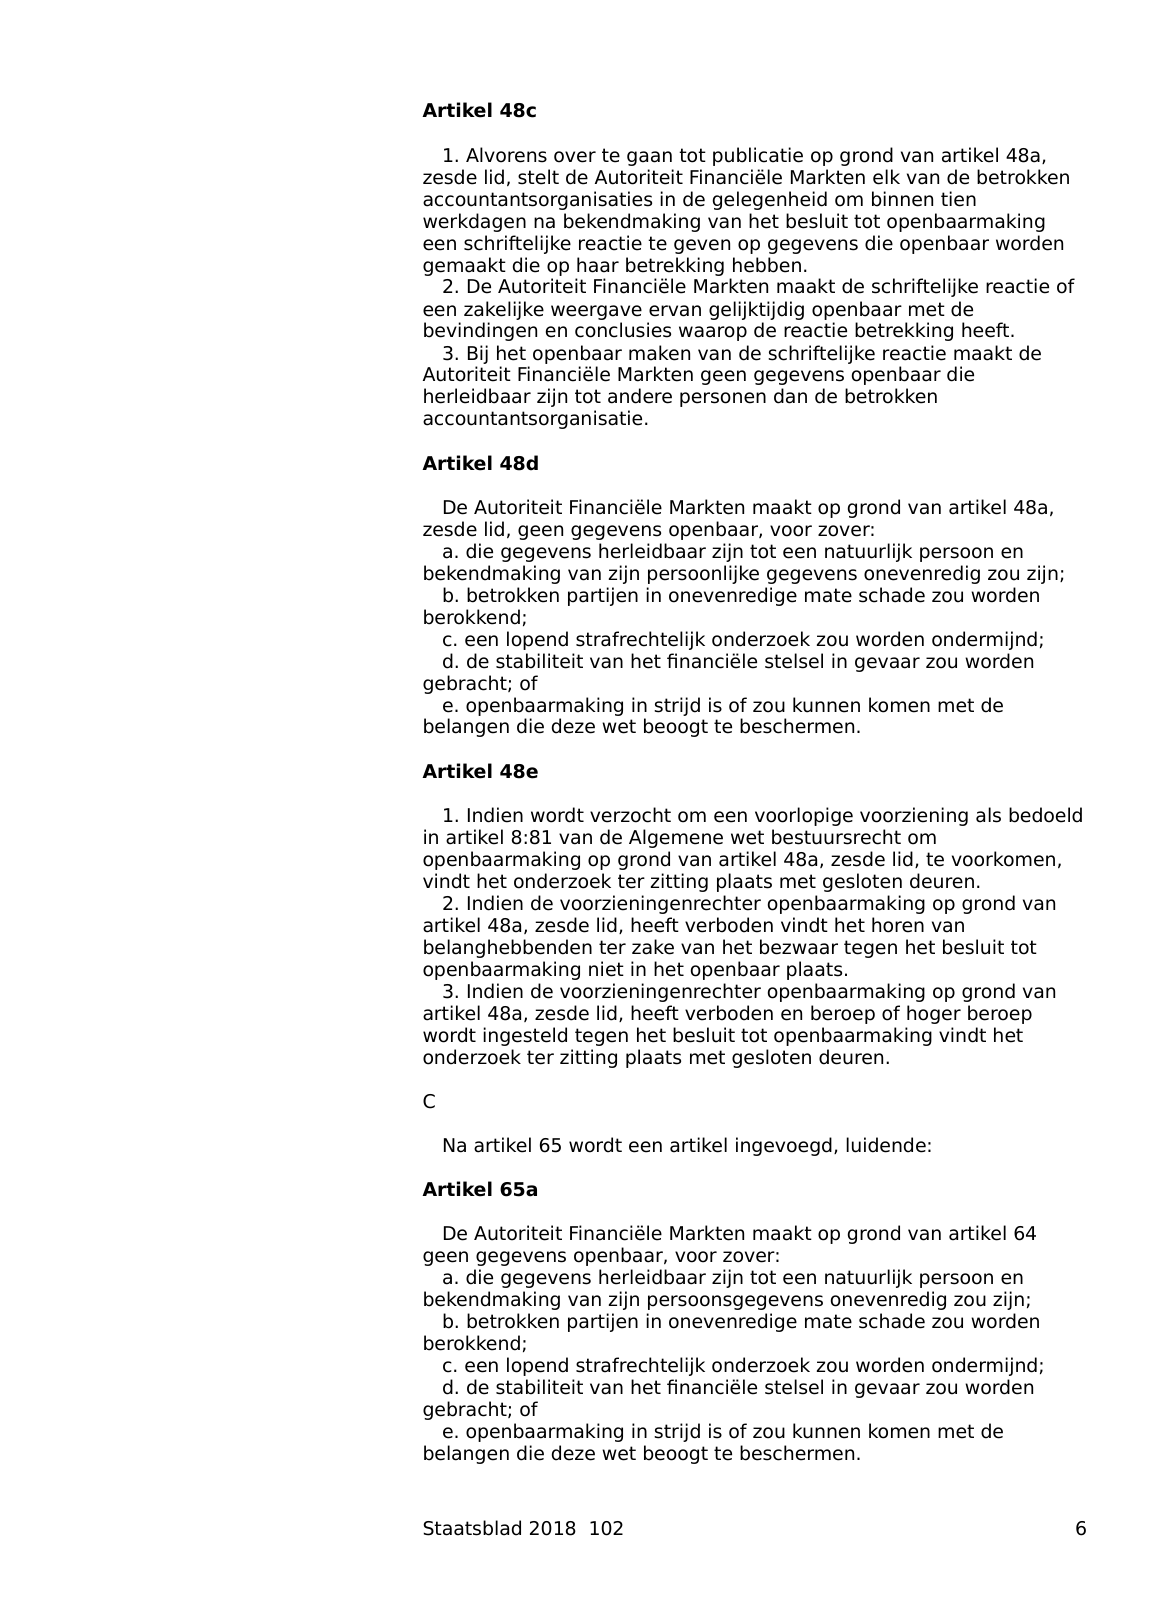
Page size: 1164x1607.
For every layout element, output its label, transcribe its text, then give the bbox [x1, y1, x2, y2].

text c. een lopend strafrechtelijk onderzoek zou worden ondermijnd; [422, 628, 1087, 651]
text e. openbaarmaking in strijd is of zou kunnen komen met de belangen die deze wet beoogt te beschermen. [422, 694, 1087, 738]
text C [422, 1091, 1087, 1113]
text 2. De Autoriteit Financiële Markten maakt de schriftelijke reactie of een zakelijke weergave ervan gelijktijdig openbaar met de bevindingen en conclusies waarop de reactie betrekking heeft. [422, 276, 1087, 342]
text b. betrokken partijen in onevenredige mate schade zou worden berokkend; [422, 1311, 1087, 1355]
text c. een lopend strafrechtelijk onderzoek zou worden ondermijnd; [422, 1355, 1087, 1377]
subtitle Artikel 65a [422, 1179, 1087, 1201]
text De Autoriteit Financiële Markten maakt op grond van artikel 64 geen gegevens openbaar, voor zover: [422, 1223, 1087, 1267]
subtitle Artikel 48d [422, 452, 1087, 474]
text d. de stabiliteit van het financiële stelsel in gevaar zou worden gebracht; of [422, 651, 1087, 694]
text a. die gegevens herleidbaar zijn tot een natuurlijk persoon en bekendmaking van zijn persoonsgegevens onevenredig zou zijn; [422, 1267, 1087, 1311]
subtitle Artikel 48c [422, 100, 1087, 122]
text De Autoriteit Financiële Markten maakt op grond van artikel 48a, zesde lid, geen gegevens openbaar, voor zover: [422, 497, 1087, 541]
text 1. Alvorens over te gaan tot publicatie op grond van artikel 48a, zesde lid, stelt de Autoriteit Financiële Markten elk van de betrokken accountantsorganisaties in de gelegenheid om binnen tien werkdagen na bekendmaking van het besluit tot openbaarmaking een schriftelijke reactie te geven op gegevens die openbaar worden gemaakt die op haar betrekking hebben. [422, 144, 1087, 276]
subtitle Artikel 48e [422, 761, 1087, 783]
text a. die gegevens herleidbaar zijn tot een natuurlijk persoon en bekendmaking van zijn persoonlijke gegevens onevenredig zou zijn; [422, 541, 1087, 584]
text e. openbaarmaking in strijd is of zou kunnen komen met de belangen die deze wet beoogt te beschermen. [422, 1421, 1087, 1465]
text b. betrokken partijen in onevenredige mate schade zou worden berokkend; [422, 584, 1087, 628]
text 2. Indien de voorzieningenrechter openbaarmaking op grond van artikel 48a, zesde lid, heeft verboden vindt het horen van belanghebbenden ter zake van het bezwaar tegen het besluit tot openbaarmaking niet in het openbaar plaats. [422, 893, 1087, 981]
text Na artikel 65 wordt een artikel ingevoegd, luidende: [422, 1135, 1087, 1157]
text 3. Bij het openbaar maken van de schriftelijke reactie maakt de Autoriteit Financiële Markten geen gegevens openbaar die herleidbaar zijn tot andere personen dan de betrokken accountantsorganisatie. [422, 342, 1087, 430]
text 1. Indien wordt verzocht om een voorlopige voorziening als bedoeld in artikel 8:81 van de Algemene wet bestuursrecht om openbaarmaking op grond van artikel 48a, zesde lid, te voorkomen, vindt het onderzoek ter zitting plaats met gesloten deuren. [422, 805, 1087, 893]
text d. de stabiliteit van het financiële stelsel in gevaar zou worden gebracht; of [422, 1377, 1087, 1421]
text 3. Indien de voorzieningenrechter openbaarmaking op grond van artikel 48a, zesde lid, heeft verboden en beroep of hoger beroep wordt ingesteld tegen het besluit tot openbaarmaking vindt het onderzoek ter zitting plaats met gesloten deuren. [422, 981, 1087, 1068]
